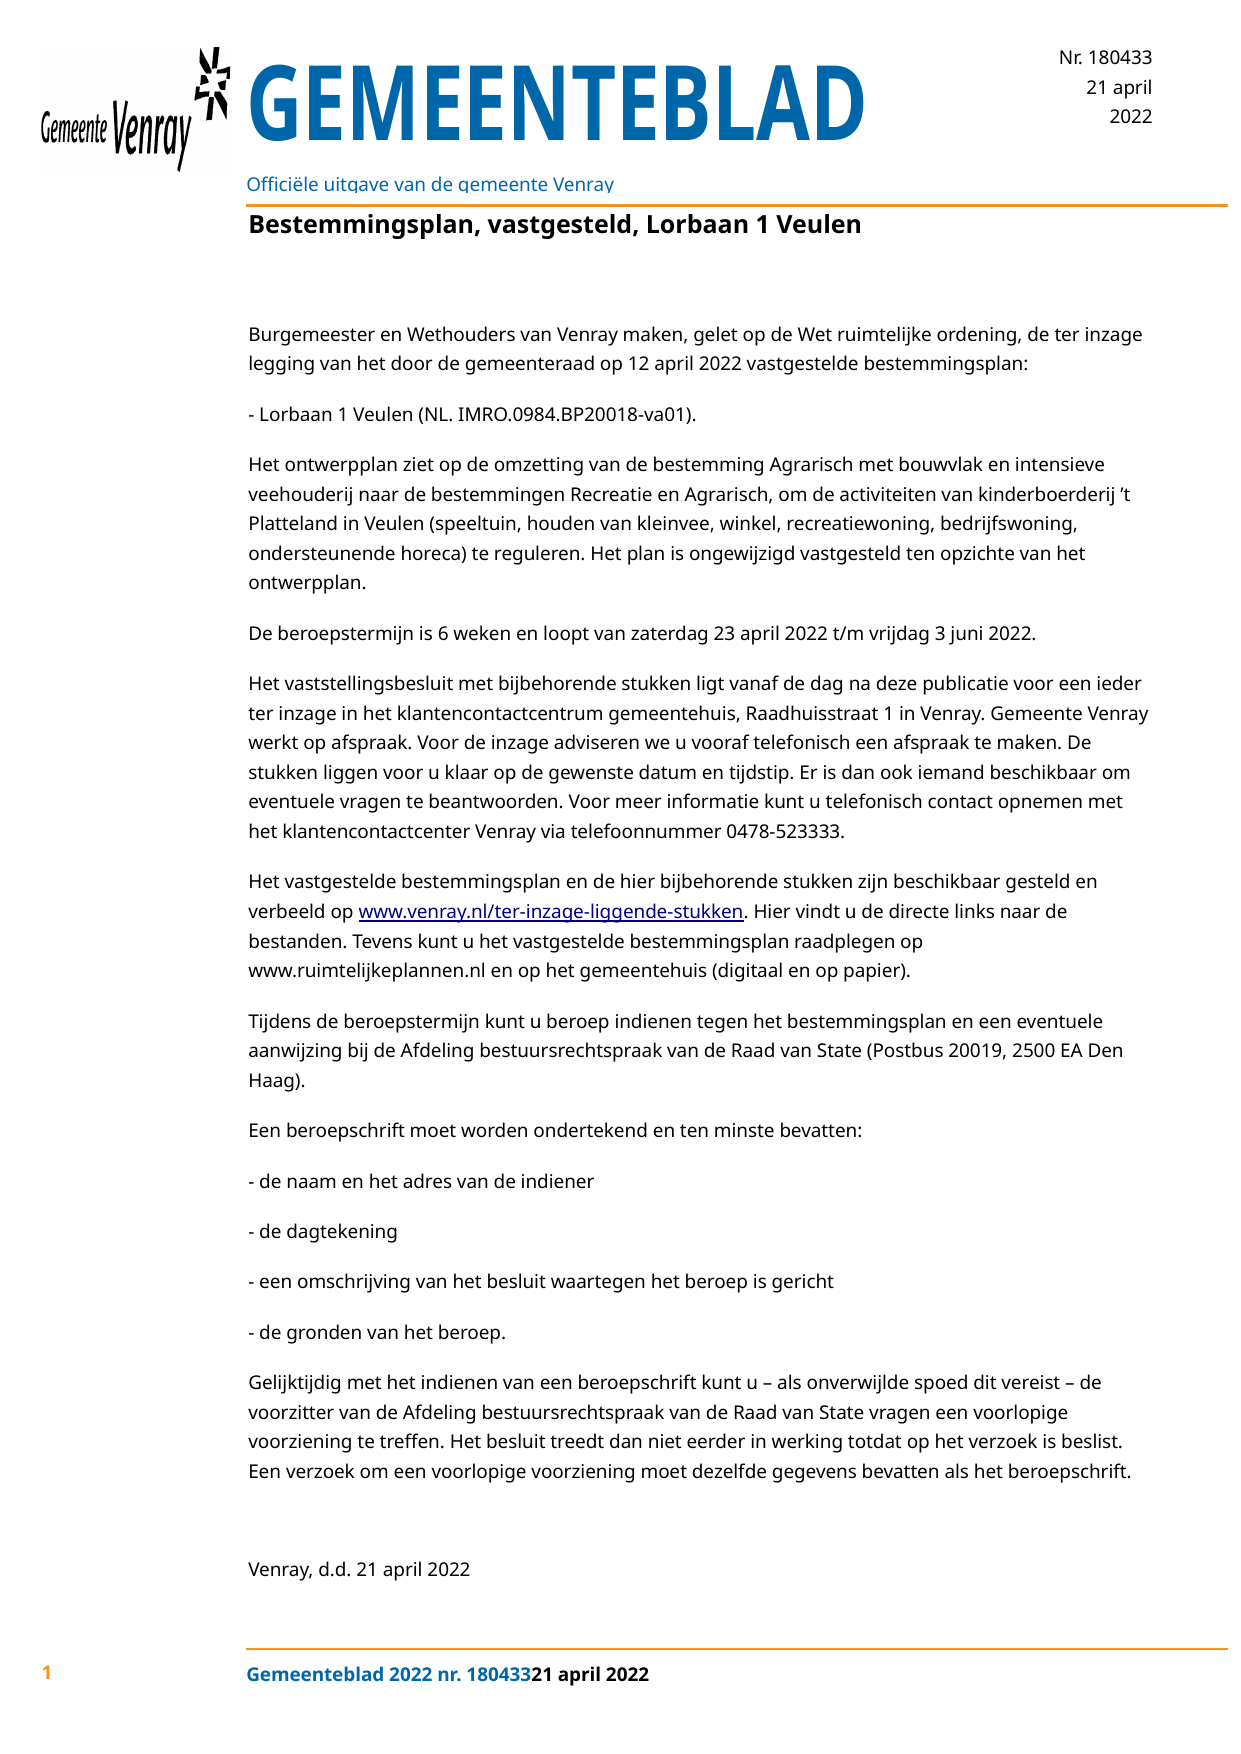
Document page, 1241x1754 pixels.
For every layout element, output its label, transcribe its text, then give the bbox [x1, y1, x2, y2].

text - een omschrijving van het besluit waartegen het beroep is gericht [248, 1269, 1152, 1294]
text Het ontwerpplan ziet op de omzetting van de bestemming Agrarisch met bouwvlak en intensieve veehouderij naar de bestemmingen Recreatie en Agrarisch, om de activiteiten van kinderboerderij ’t Platteland in Veulen (speeltuin, houden van kleinvee, winkel, recreatiewoning, bedrijfswoning, ondersteunende horeca) te reguleren. Het plan is ongewijzigd vastgesteld ten opzichte van het ontwerpplan. [248, 451, 1152, 595]
text - de naam en het adres van de indiener [248, 1168, 1152, 1193]
text Venray, d.d. 21 april 2022 [248, 1556, 1152, 1582]
text - Lorbaan 1 Veulen (NL. IMRO.0984.BP20018-va01). [248, 401, 1152, 426]
text Het vaststellingsbesluit met bijbehorende stukken ligt vanaf de dag na deze publicatie voor een ieder ter inzage in het klantencontactcentrum gemeentehuis, Raadhuisstraat 1 in Venray. Gemeente Venray werkt op afspraak. Voor de inzage adviseren we u vooraf telefonisch een afspraak te maken. De stukken liggen voor u klaar op de gewenste datum en tijdstip. Er is dan ook iemand beschikbaar om eventuele vragen te beantwoorden. Voor meer informatie kunt u telefonisch contact opnemen met het klantencontactcenter Venray via telefoonnummer 0478-523333. [248, 670, 1152, 844]
picture [41, 47, 231, 172]
text Gelijktijdig met het indienen van een beroepschrift kunt u – als onverwijlde spoed dit vereist – de voorzitter van de Afdeling bestuursrechtspraak van de Raad van State vragen een voorlopige voorziening te treffen. Het besluit treedt dan niet eerder in werking totdat op het verzoek is beslist. Een verzoek om een voorlopige voorziening moet dezelfde gegevens bevatten als het beroepschrift. [248, 1369, 1152, 1484]
text Tijdens de beroepstermijn kunt u beroep indienen tegen het bestemmingsplan en een eventuele aanwijzing bij de Afdeling bestuursrechtspraak van de Raad van State (Postbus 20019, 2500 EA Den Haag). [248, 1008, 1152, 1093]
text Een beroepschrift moet worden ondertekend en ten minste bevatten: [248, 1117, 1152, 1143]
text De beroepstermijn is 6 weken en loopt van zaterdag 23 april 2022 t/m vrijdag 3 juni 2022. [248, 620, 1152, 646]
text Bestemmingsplan, vastgesteld, Lorbaan 1 Veulen [248, 207, 1152, 241]
text - de dagtekening [248, 1218, 1152, 1244]
text Het vastgestelde bestemmingsplan en de hier bijbehorende stukken zijn beschikbaar gesteld en verbeeld op www.venray.nl/ter-inzage-liggende-stukken. Hier vindt u de directe links naar de bestanden. Tevens kunt u het vastgestelde bestemmingsplan raadplegen op www.ruimtelijkeplannen.nl en op het gemeentehuis (digitaal en op papier). [248, 869, 1152, 983]
text - de gronden van het beroep. [248, 1319, 1152, 1345]
text Burgemeester en Wethouders van Venray maken, gelet op de Wet ruimtelijke ordening, de ter inzage legging van het door de gemeenteraad op 12 april 2022 vastgestelde bestemmingsplan: [248, 321, 1152, 376]
